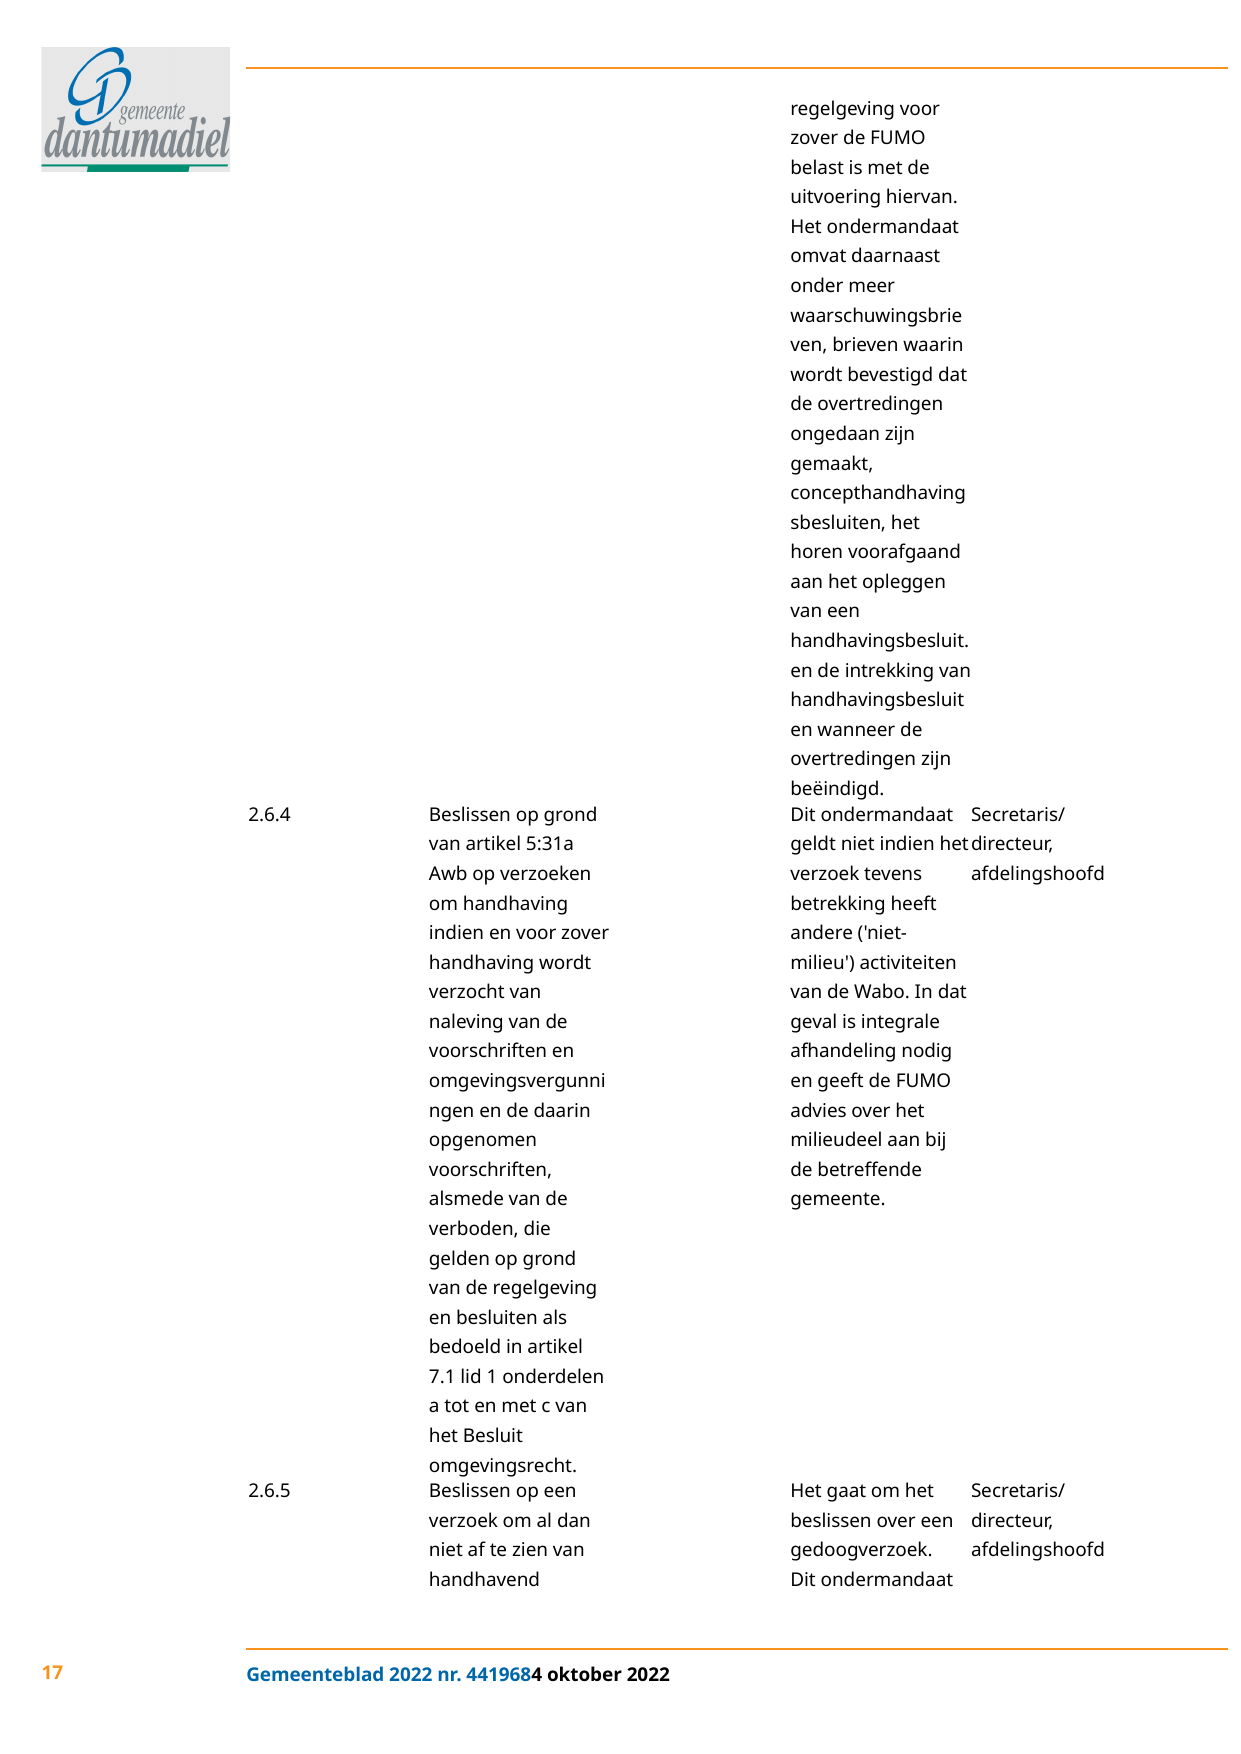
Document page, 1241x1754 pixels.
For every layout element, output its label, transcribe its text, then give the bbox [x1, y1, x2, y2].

table_cell [609, 1478, 790, 1592]
picture [41, 47, 231, 172]
table_cell [971, 95, 1152, 801]
table_cell Beslissen op grond van artikel 5:31a Awb op verzoeken om handhaving indien en voor zover handhaving wordt verzocht van naleving van de voorschriften en omgevingsvergunningen en de daarin opgenomen voorschriften, alsmede van de verboden, die gelden op grond van de regelgeving en besluiten als bedoeld in artikel 7.1 lid 1 onderdelen a tot en met c van het Besluit omgevingsrecht. [429, 801, 609, 1477]
table_cell [248, 95, 429, 801]
table_cell Beslissen op een verzoek om al dan niet af te zien van handhavend [429, 1478, 609, 1592]
table_cell Secretaris/ directeur, afdelingshoofd [971, 801, 1152, 1477]
table_cell [609, 95, 790, 801]
table_cell regelgeving voor zover de FUMO belast is met de uitvoering hiervan. Het ondermandaat omvat daarnaast onder meer waarschuwingsbrieven, brieven waarin wordt bevestigd dat de overtredingen ongedaan zijn gemaakt, concepthandhavingsbesluiten, het horen voorafgaand aan het opleggen van een handhavingsbesluit. en de intrekking van handhavingsbesluiten wanneer de overtredingen zijn beëindigd. [790, 95, 971, 801]
table_cell Secretaris/ directeur, afdelingshoofd [971, 1478, 1152, 1592]
table_cell [609, 801, 790, 1477]
table_cell [429, 95, 609, 801]
table_cell Het gaat om het beslissen over een gedoogverzoek. Dit ondermandaat [790, 1478, 971, 1592]
table_cell 2.6.5 [248, 1478, 429, 1592]
table_cell Dit ondermandaat geldt niet indien het verzoek tevens betrekking heeft andere ('niet-milieu') activiteiten van de Wabo. In dat geval is integrale afhandeling nodig en geeft de FUMO advies over het milieudeel aan bij de betreffende gemeente. [790, 801, 971, 1477]
table_cell 2.6.4 [248, 801, 429, 1477]
